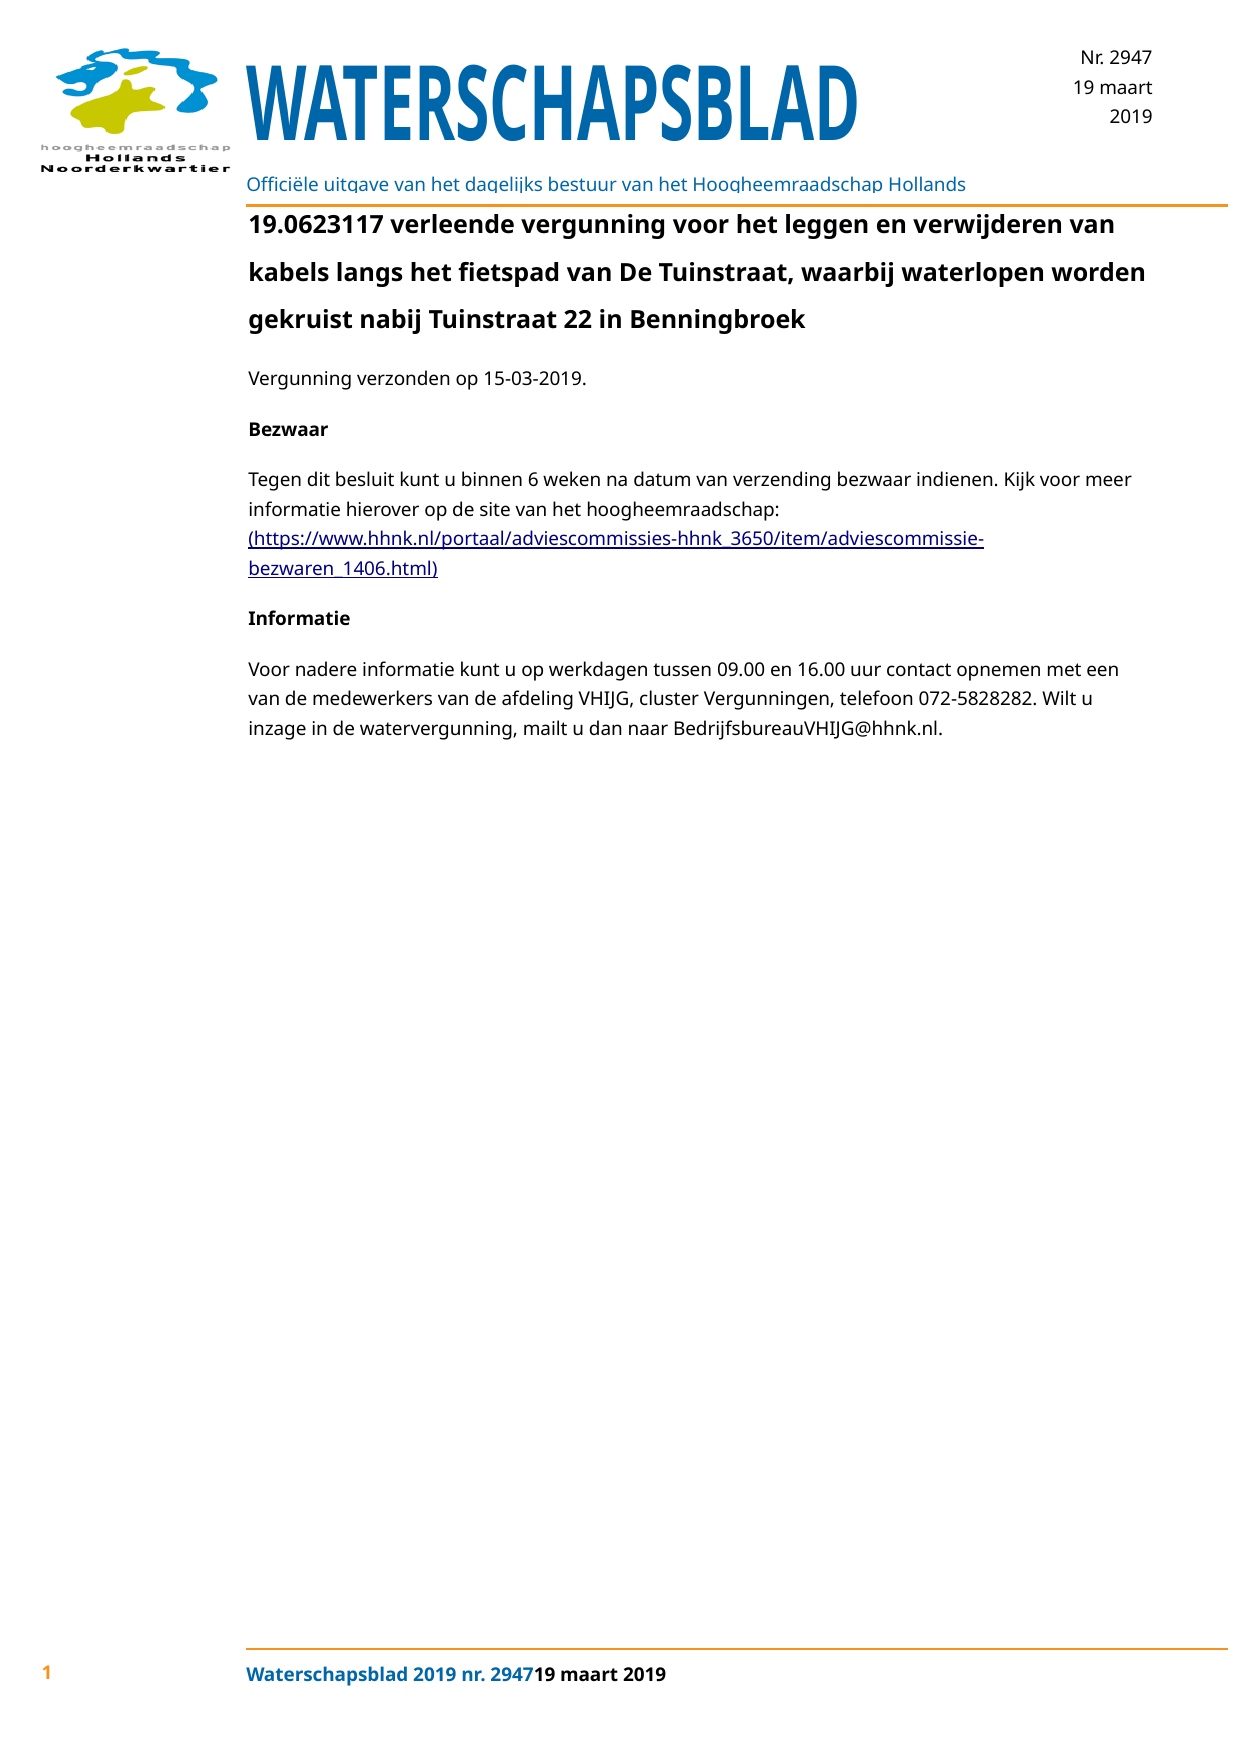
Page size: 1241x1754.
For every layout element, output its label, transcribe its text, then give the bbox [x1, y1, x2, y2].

text Voor nadere informatie kunt u op werkdagen tussen 09.00 en 16.00 uur contact opnemen met een van de medewerkers van de afdeling VHIJG, cluster Vergunningen, telefoon 072-5828282. Wilt u inzage in de watervergunning, mailt u dan naar BedrijfsbureauVHIJG@hhnk.nl. [248, 656, 1152, 741]
text Vergunning verzonden op 15-03-2019. [248, 366, 1152, 391]
text Bezwaar [248, 416, 1152, 442]
text Tegen dit besluit kunt u binnen 6 weken na datum van verzending bezwaar indienen. Kijk voor meer informatie hierover op de site van het hoogheemraadschap: (https://www.hhnk.nl/portaal/adviescommissies-hhnk_3650/item/adviescommissie-bezwaren_1406.html) [248, 466, 1152, 581]
text Informatie [248, 606, 1152, 631]
text 19.0623117 verleende vergunning voor het leggen en verwijderen van kabels langs het fietspad van De Tuinstraat, waarbij waterlopen worden gekruist nabij Tuinstraat 22 in Benningbroek [248, 207, 1152, 336]
picture [41, 47, 231, 172]
